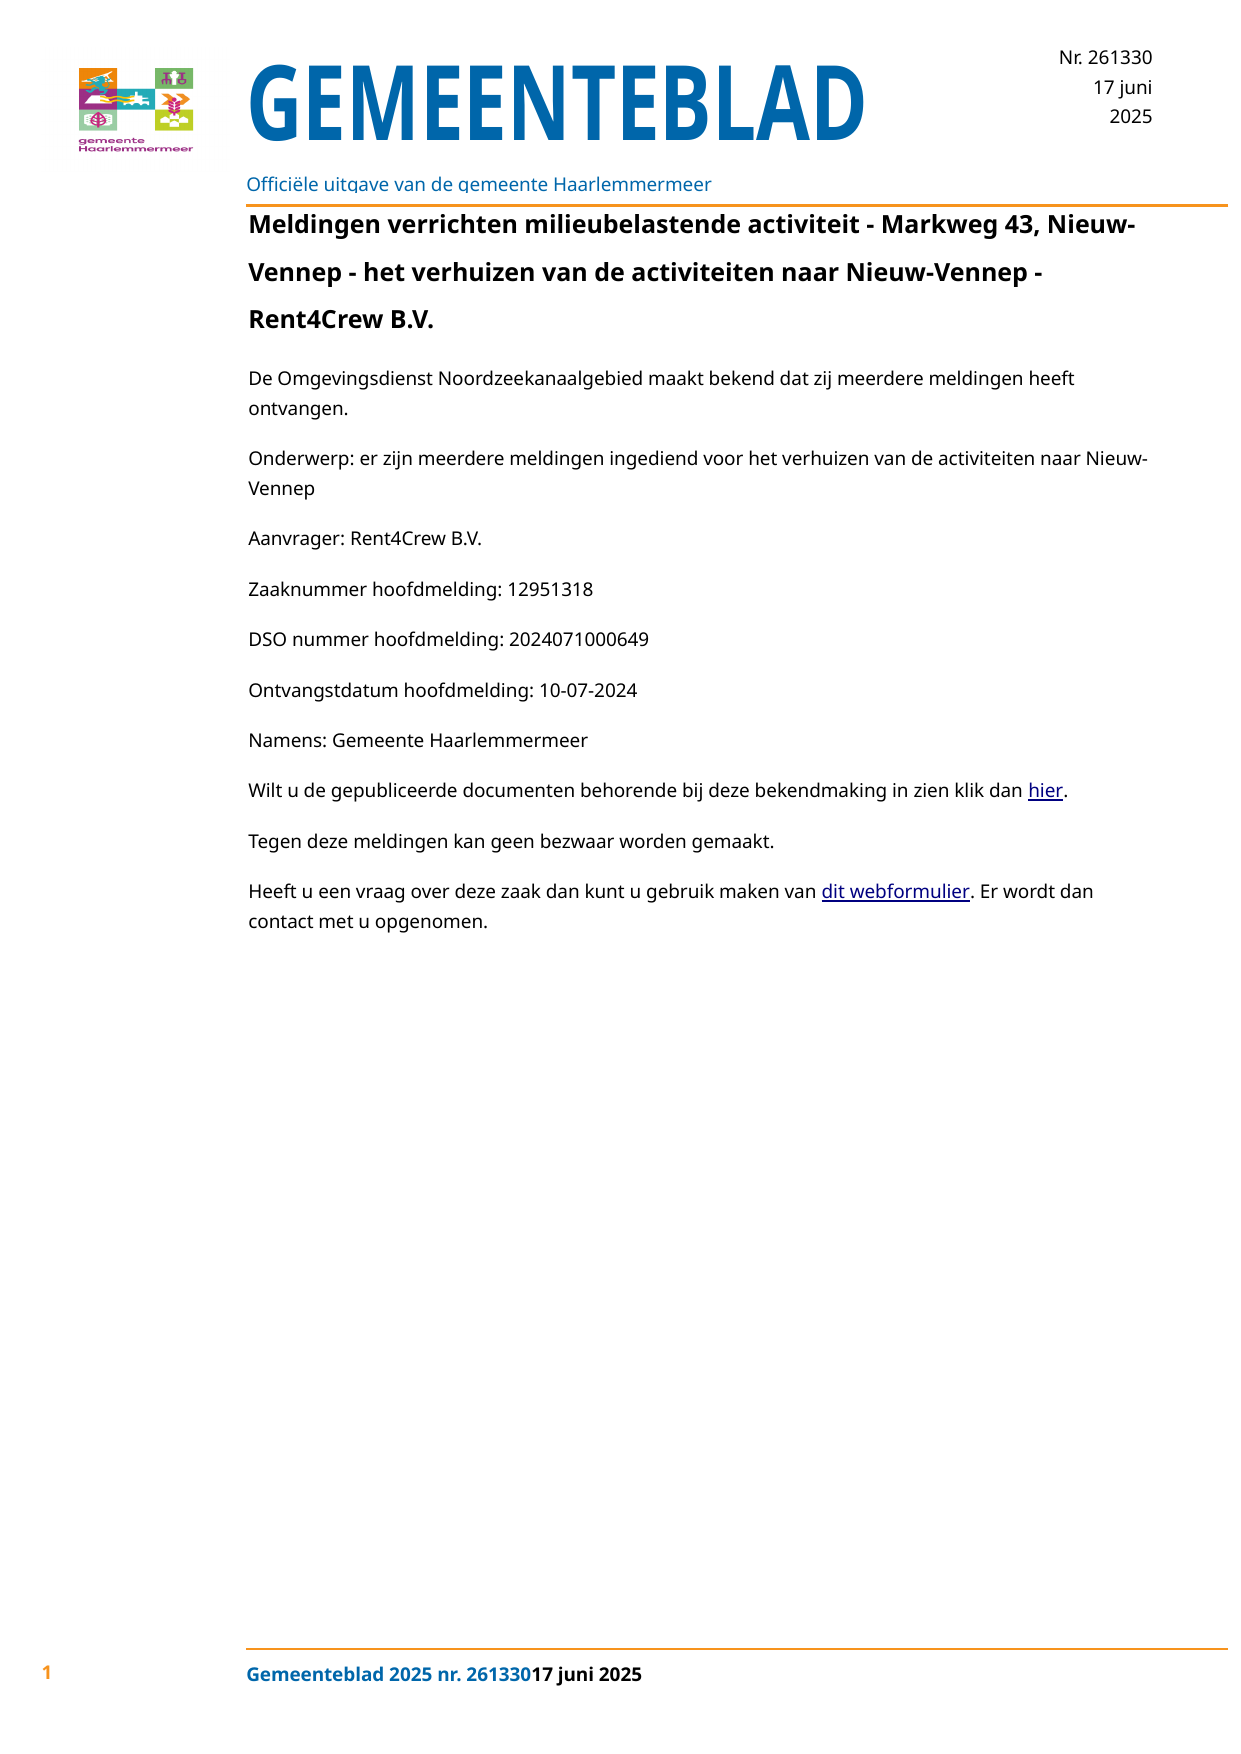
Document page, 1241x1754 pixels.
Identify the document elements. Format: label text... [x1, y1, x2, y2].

text Onderwerp: er zijn meerdere meldingen ingediend voor het verhuizen van de activiteiten naar Nieuw-Vennep [248, 446, 1152, 501]
text Heeft u een vraag over deze zaak dan kunt u gebruik maken van dit webformulier. Er wordt dan contact met u opgenomen. [248, 878, 1152, 934]
text Zaaknummer hoofdmelding: 12951318 [248, 576, 1152, 602]
text Ontvangstdatum hoofdmelding: 10-07-2024 [248, 677, 1152, 702]
text Aanvrager: Rent4Crew B.V. [248, 526, 1152, 551]
picture [41, 47, 231, 172]
text Namens: Gemeente Haarlemmermeer [248, 727, 1152, 753]
text Wilt u de gepubliceerde documenten behorende bij deze bekendmaking in zien klik dan hier. [248, 778, 1152, 803]
text DSO nummer hoofdmelding: 2024071000649 [248, 626, 1152, 652]
text Tegen deze meldingen kan geen bezwaar worden gemaakt. [248, 828, 1152, 854]
text Meldingen verrichten milieubelastende activiteit - Markweg 43, Nieuw-Vennep - het verhuizen van de activiteiten naar Nieuw-Vennep - Rent4Crew B.V. [248, 207, 1152, 336]
text De Omgevingsdienst Noordzeekanaalgebied maakt bekend dat zij meerdere meldingen heeft ontvangen. [248, 366, 1152, 421]
